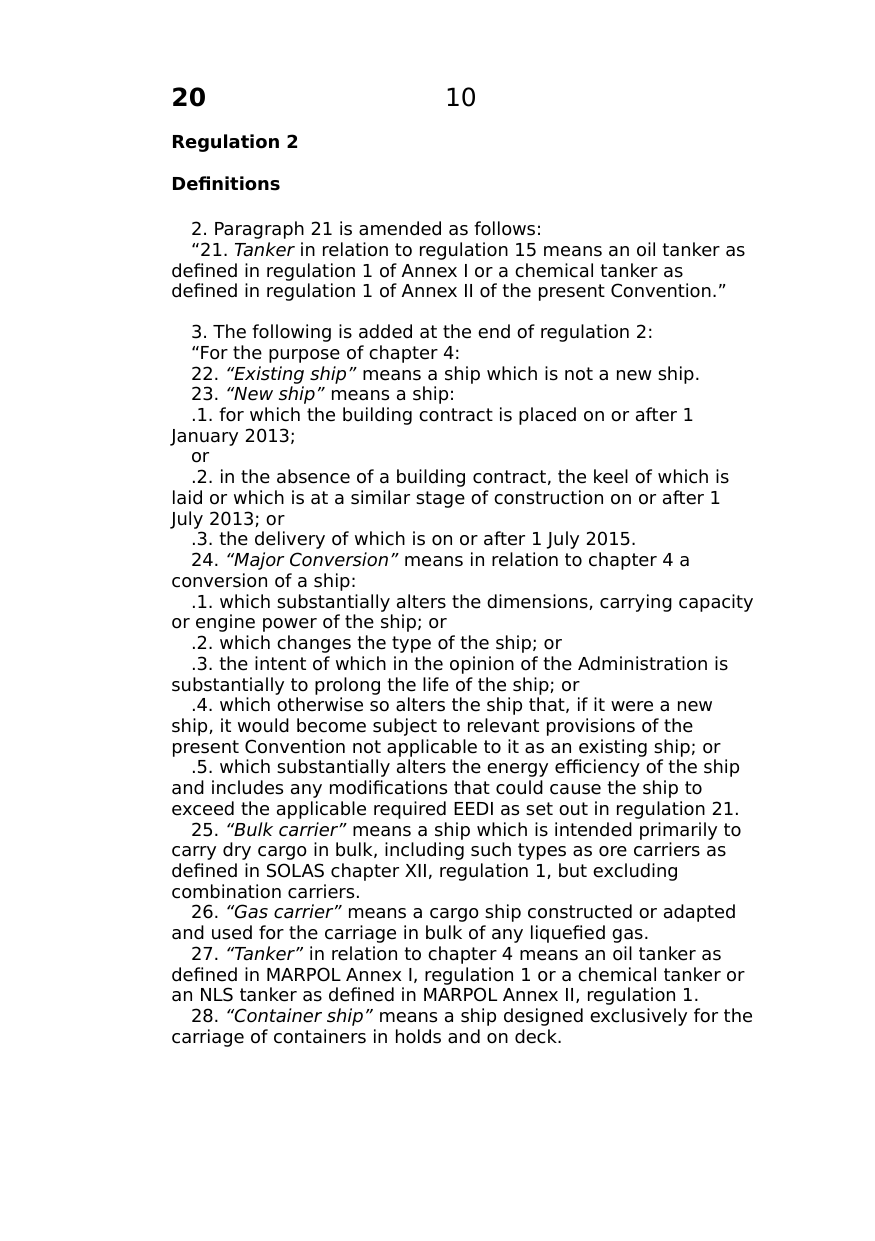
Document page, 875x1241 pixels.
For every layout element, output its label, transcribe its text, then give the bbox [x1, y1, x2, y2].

text 3. The following is added at the end of regulation 2: [171, 322, 756, 343]
subtitle Regulation 2 Definitions [171, 132, 756, 194]
text .3. the intent of which in the opinion of the Administration is substantially to prolong the life of the ship; or [171, 654, 756, 695]
text .1. for which the building contract is placed on or after 1 January 2013; [171, 405, 756, 446]
text 27. “Tanker” in relation to chapter 4 means an oil tanker as defined in MARPOL Annex I, regulation 1 or a chemical tanker or an NLS tanker as defined in MARPOL Annex II, regulation 1. [171, 944, 756, 1006]
text .1. which substantially alters the dimensions, carrying capacity or engine power of the ship; or [171, 591, 756, 633]
text “For the purpose of chapter 4: [171, 343, 756, 363]
text .3. the delivery of which is on or after 1 July 2015. [171, 529, 756, 550]
text 22. “Existing ship” means a ship which is not a new ship. [171, 363, 756, 384]
text .2. which changes the type of the ship; or [171, 633, 756, 654]
text 26. “Gas carrier” means a cargo ship constructed or adapted and used for the carriage in bulk of any liquefied gas. [171, 902, 756, 944]
text “21. Tanker in relation to regulation 15 means an oil tanker as defined in regulation 1 of Annex I or a chemical tanker as defined in regulation 1 of Annex II of the present Convention.” [171, 240, 756, 302]
text or [171, 446, 756, 467]
text 25. “Bulk carrier” means a ship which is intended primarily to carry dry cargo in bulk, including such types as ore carriers as defined in SOLAS chapter XII, regulation 1, but excluding combination carriers. [171, 819, 756, 902]
text .4. which otherwise so alters the ship that, if it were a new ship, it would become subject to relevant provisions of the present Convention not applicable to it as an existing ship; or [171, 695, 756, 757]
text 2. Paragraph 21 is amended as follows: [171, 219, 756, 240]
text .5. which substantially alters the energy efficiency of the ship and includes any modifications that could cause the ship to exceed the applicable required EEDI as set out in regulation 21. [171, 757, 756, 819]
text 24. “Major Conversion” means in relation to chapter 4 a conversion of a ship: [171, 550, 756, 591]
text 28. “Container ship” means a ship designed exclusively for the carriage of containers in holds and on deck. [171, 1006, 756, 1047]
text 23. “New ship” means a ship: [171, 384, 756, 405]
text .2. in the absence of a building contract, the keel of which is laid or which is at a similar stage of construction on or after 1 July 2013; or [171, 467, 756, 529]
